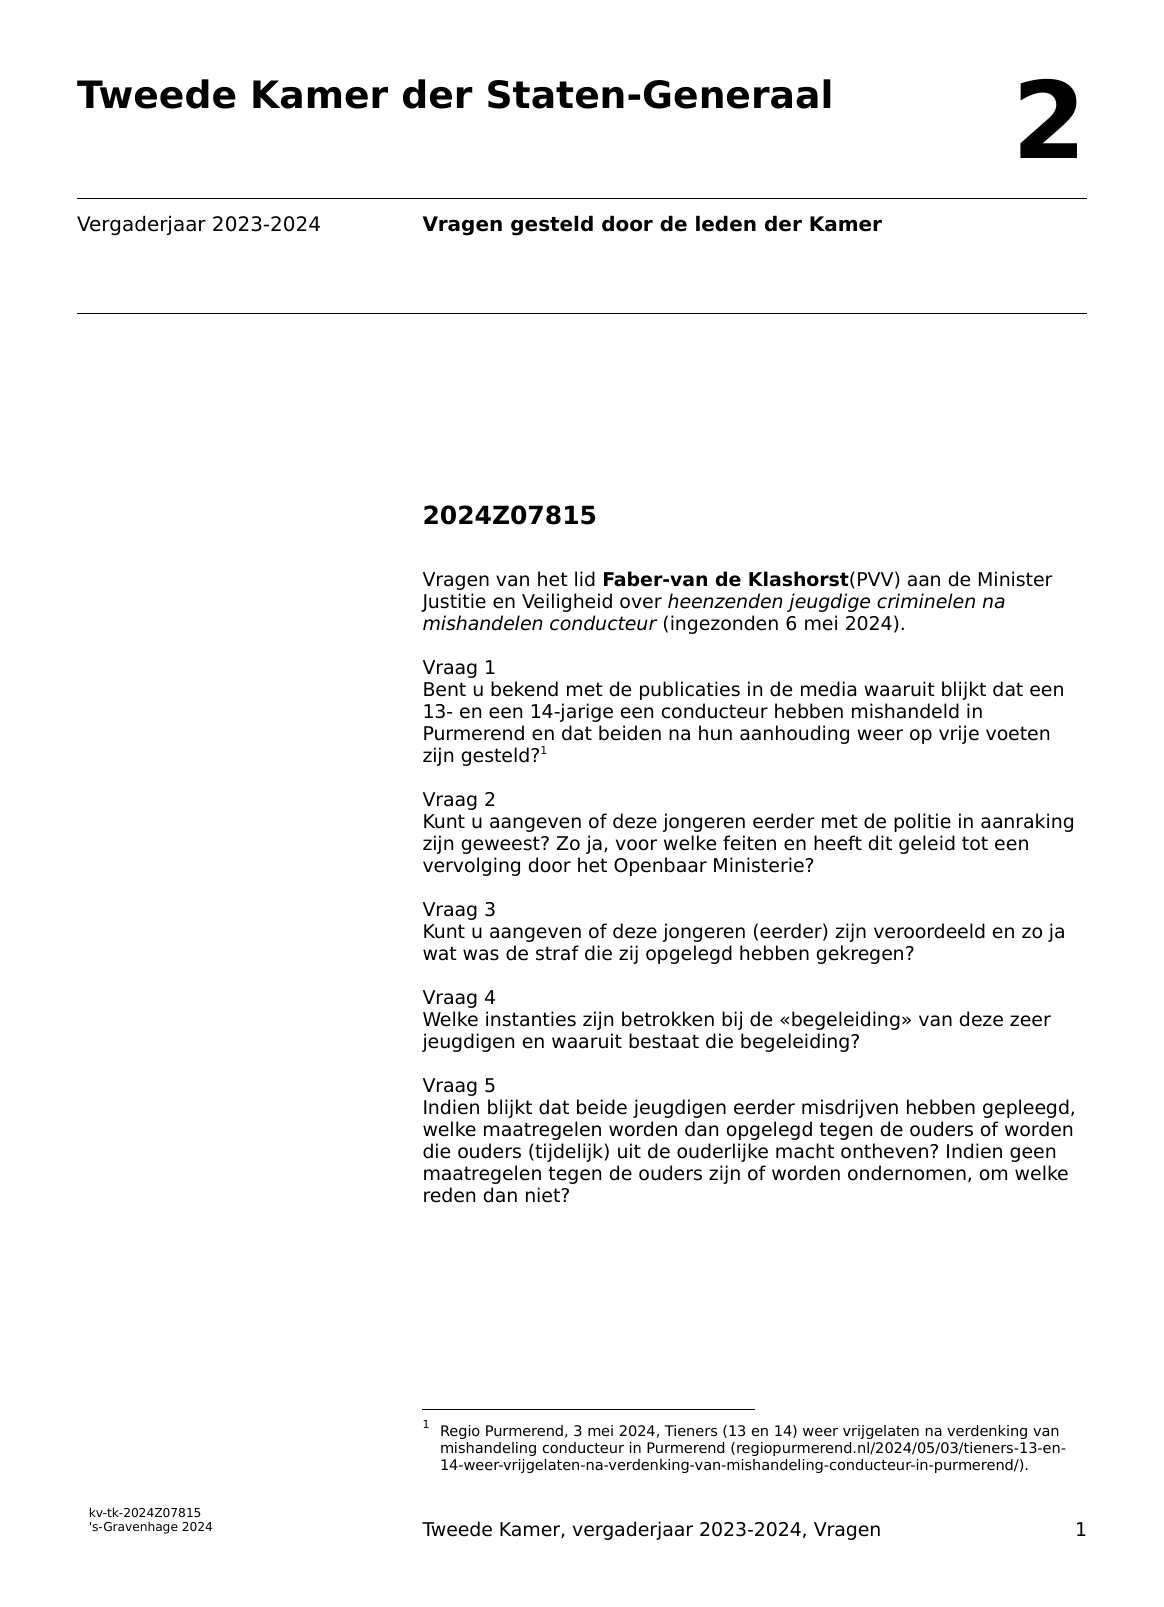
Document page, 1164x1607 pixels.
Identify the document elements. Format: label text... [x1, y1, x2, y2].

table_header 2 [886, 59, 1087, 198]
text Regio Purmerend, 3 mei 2024, Tieners (13 en 14) weer vrijgelaten na verdenking van mishandeling conducteur in Purmerend (regiopurmerend.nl/2024/05/03/tieners-13-en-14-weer-vrijgelaten-na-verdenking-van-mishandeling-conducteur-in-purmerend/). [422, 1418, 1087, 1474]
text Vraag 1 [422, 657, 1087, 679]
table_cell Vergaderjaar 2023-2024 [77, 199, 422, 313]
text Vraag 3 [422, 899, 1087, 921]
text 's-Gravenhage 2024 [88, 1520, 323, 1534]
text Vragen van het lid Faber-van de Klashorst(PVV) aan de Minister Justitie en Veiligheid over heenzenden jeugdige criminelen na mishandelen conducteur (ingezonden 6 mei 2024). [422, 569, 1087, 635]
text Kunt u aangeven of deze jongeren eerder met de politie in aanraking zijn geweest? Zo ja, voor welke feiten en heeft dit geleid tot een vervolging door het Openbaar Ministerie? [422, 811, 1087, 877]
table_cell Vragen gesteld door de leden der Kamer [422, 199, 1087, 313]
text Vraag 2 [422, 789, 1087, 811]
text Vraag 4 [422, 987, 1087, 1009]
text Bent u bekend met de publicaties in de media waaruit blijkt dat een 13- en een 14-jarige een conducteur hebben mishandeld in Purmerend en dat beiden na hun aanhouding weer op vrije voeten zijn gesteld? [422, 679, 1087, 767]
text Vraag 5 [422, 1075, 1087, 1097]
text Indien blijkt dat beide jeugdigen eerder misdrijven hebben gepleegd, welke maatregelen worden dan opgelegd tegen de ouders of worden die ouders (tijdelijk) uit de ouderlijke macht ontheven? Indien geen maatregelen tegen de ouders zijn of worden ondernomen, om welke reden dan niet? [422, 1097, 1087, 1207]
text Kunt u aangeven of deze jongeren (eerder) zijn veroordeeld en zo ja wat was de straf die zij opgelegd hebben gekregen? [422, 921, 1087, 965]
text 2024Z07815 [422, 501, 1087, 531]
table_header Tweede Kamer der Staten-Generaal [77, 59, 886, 198]
text Welke instanties zijn betrokken bij de «begeleiding» van deze zeer jeugdigen en waaruit bestaat die begeleiding? [422, 1009, 1087, 1053]
text kv-tk-2024Z07815 [88, 1506, 323, 1520]
